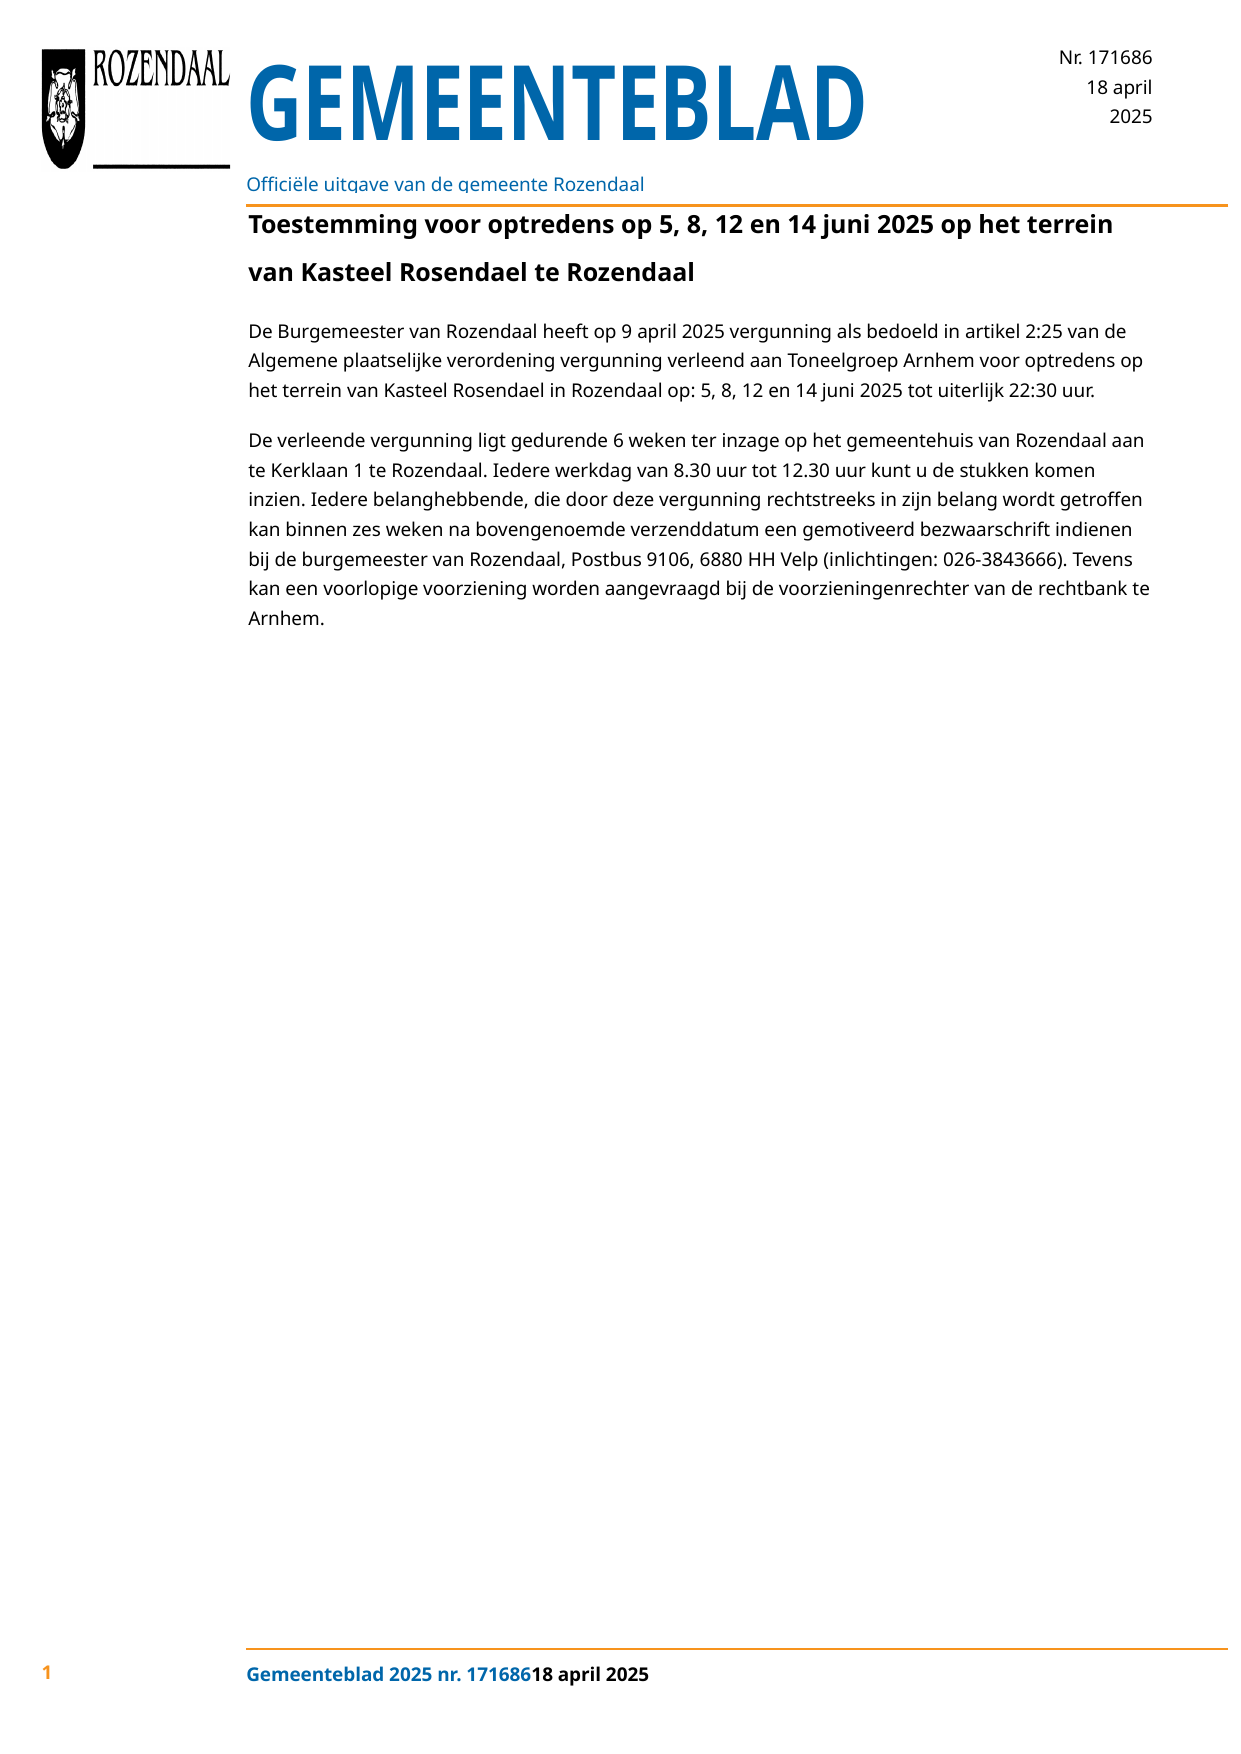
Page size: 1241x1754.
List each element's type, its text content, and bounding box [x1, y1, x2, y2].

text Toestemming voor optredens op 5, 8, 12 en 14 juni 2025 op het terrein van Kasteel Rosendael te Rozendaal [248, 207, 1152, 288]
text De Burgemeester van Rozendaal heeft op 9 april 2025 vergunning als bedoeld in artikel 2:25 van de Algemene plaatselijke verordening vergunning verleend aan Toneelgroep Arnhem voor optredens op het terrein van Kasteel Rosendael in Rozendaal op: 5, 8, 12 en 14 juni 2025 tot uiterlijk 22:30 uur. [248, 318, 1152, 403]
text De verleende vergunning ligt gedurende 6 weken ter inzage op het gemeentehuis van Rozendaal aan te Kerklaan 1 te Rozendaal. Iedere werkdag van 8.30 uur tot 12.30 uur kunt u de stukken komen inzien. Iedere belanghebbende, die door deze vergunning rechtstreeks in zijn belang wordt getroffen kan binnen zes weken na bovengenoemde verzenddatum een gemotiveerd bezwaarschrift indienen bij de burgemeester van Rozendaal, Postbus 9106, 6880 HH Velp (inlichtingen: 026-3843666). Tevens kan een voorlopige voorziening worden aangevraagd bij de voorzieningenrechter van de rechtbank te Arnhem. [248, 427, 1152, 631]
picture [41, 47, 231, 172]
